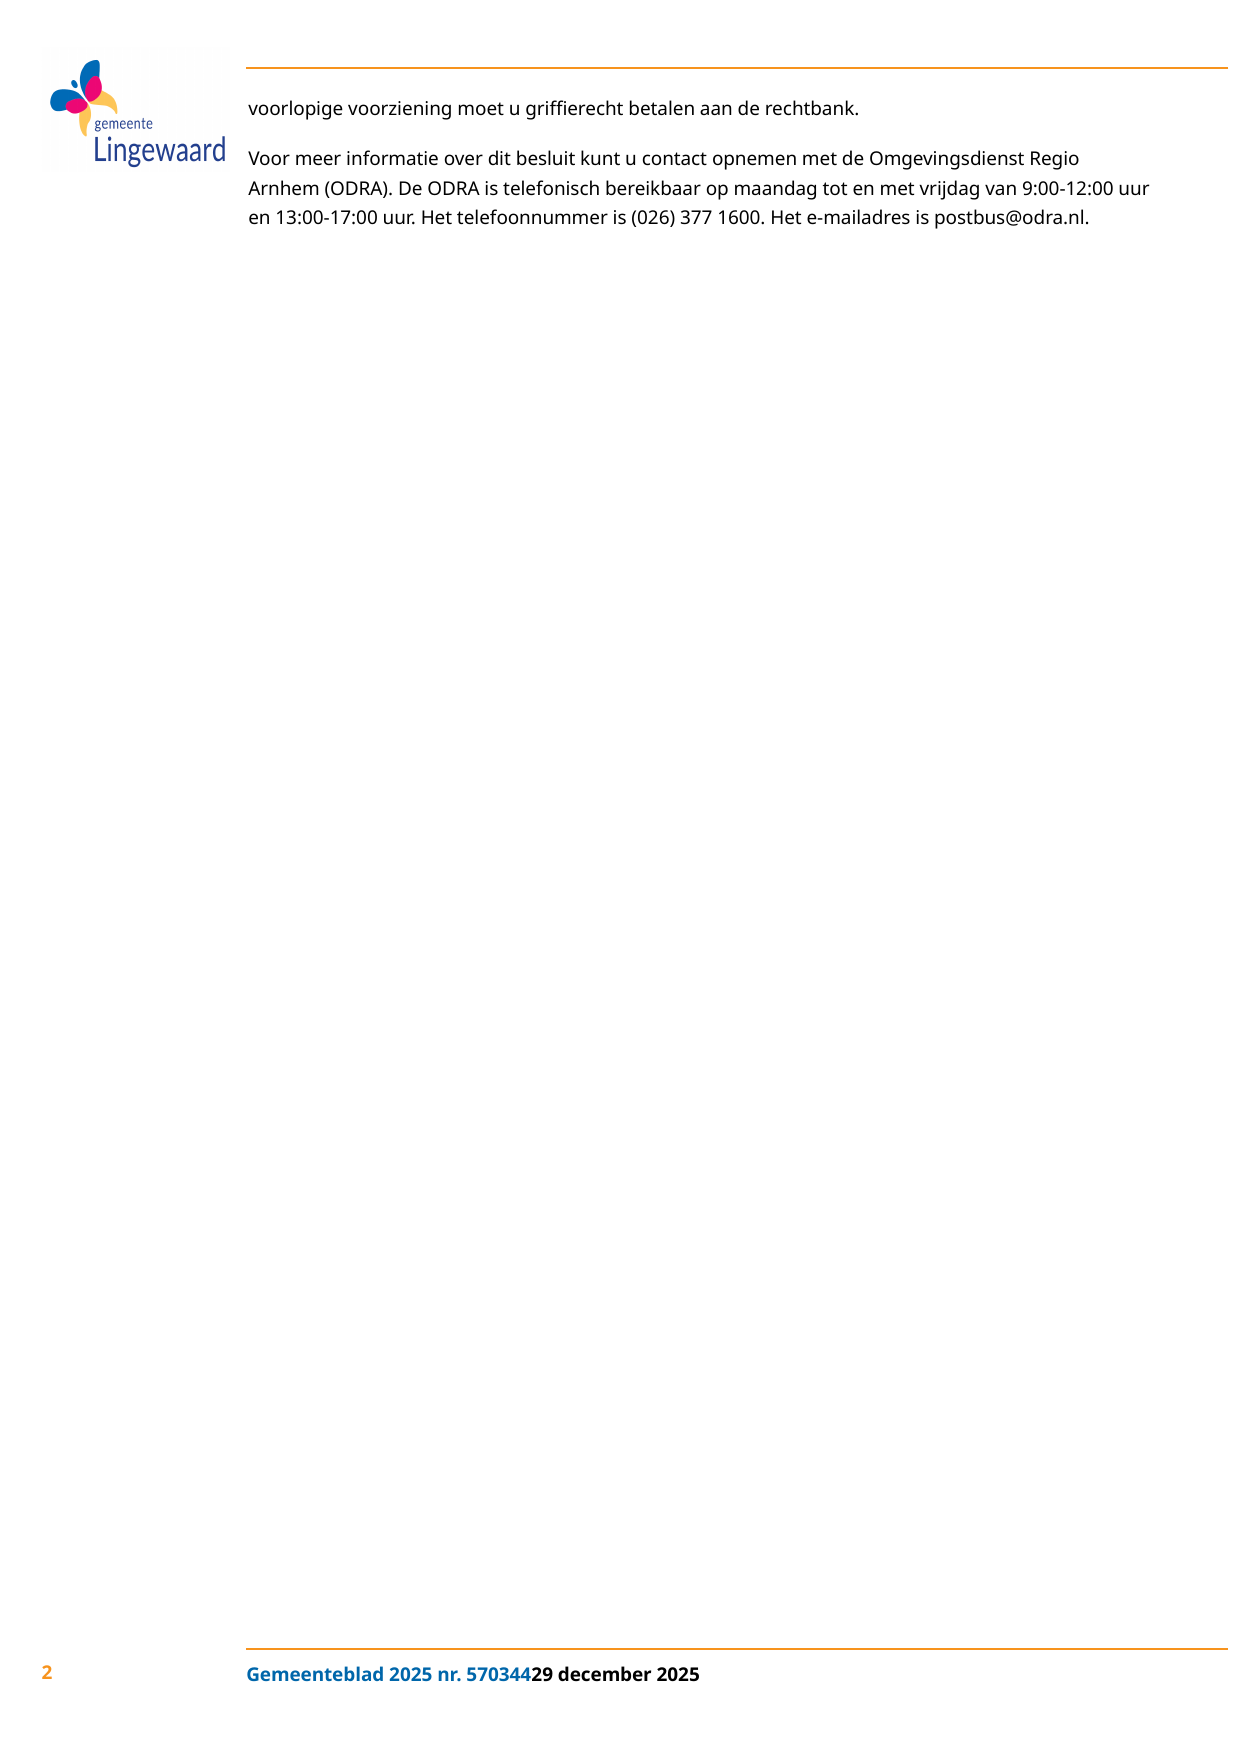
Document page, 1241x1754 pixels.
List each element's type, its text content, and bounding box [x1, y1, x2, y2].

picture [41, 47, 231, 172]
text voorlopige voorziening moet u griffierecht betalen aan de rechtbank. [248, 95, 1152, 121]
text Voor meer informatie over dit besluit kunt u contact opnemen met de Omgevingsdienst Regio Arnhem (ODRA). De ODRA is telefonisch bereikbaar op maandag tot en met vrijdag van 9:00-12:00 uur en 13:00-17:00 uur. Het telefoonnummer is (026) 377 1600. Het e-mailadres is postbus@odra.nl. [248, 145, 1152, 230]
